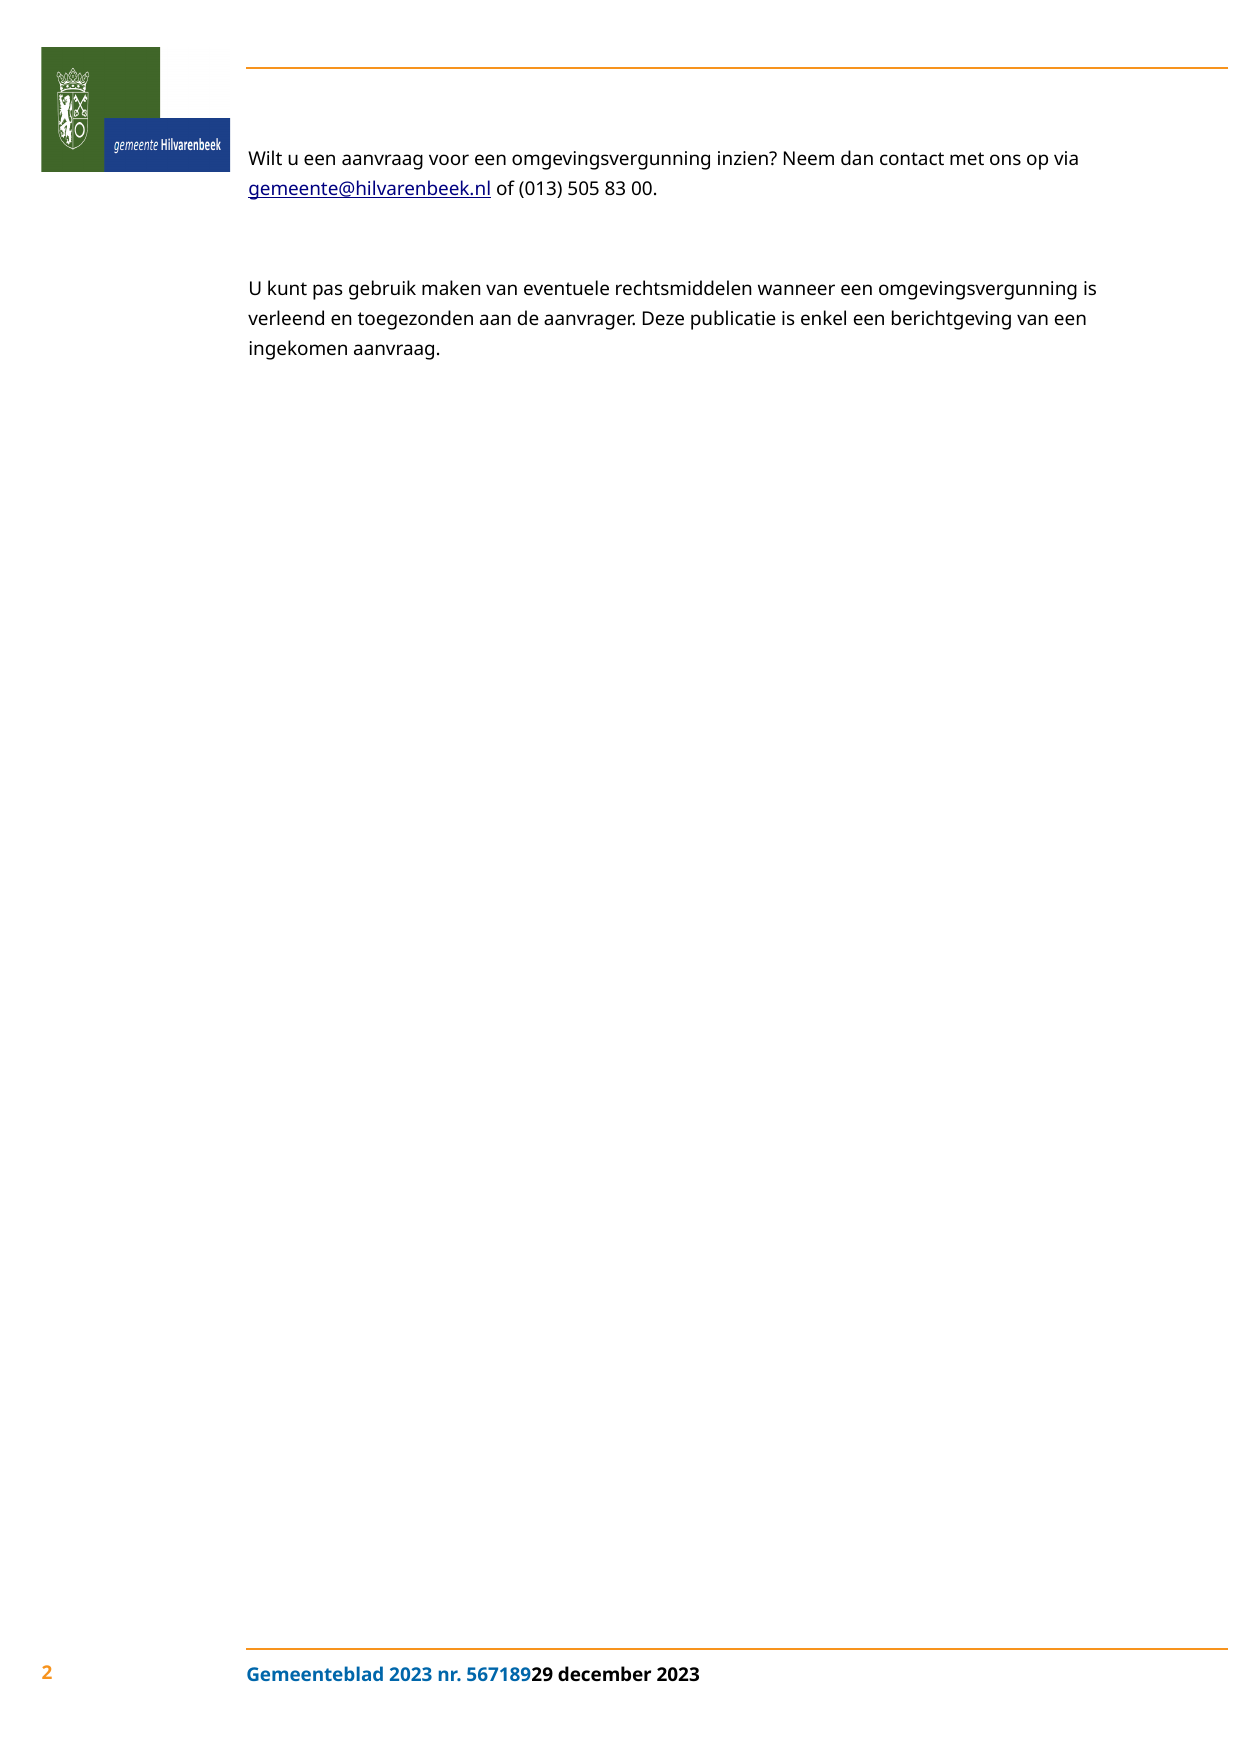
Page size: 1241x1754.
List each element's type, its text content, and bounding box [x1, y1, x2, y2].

text U kunt pas gebruik maken van eventuele rechtsmiddelen wanneer een omgevingsvergunning is verleend en toegezonden aan de aanvrager. Deze publicatie is enkel een berichtgeving van een ingekomen aanvraag. [248, 276, 1152, 361]
text Wilt u een aanvraag voor een omgevingsvergunning inzien? Neem dan contact met ons op via gemeente@hilvarenbeek.nl of (013) 505 83 00. [248, 145, 1152, 201]
picture [41, 47, 231, 172]
